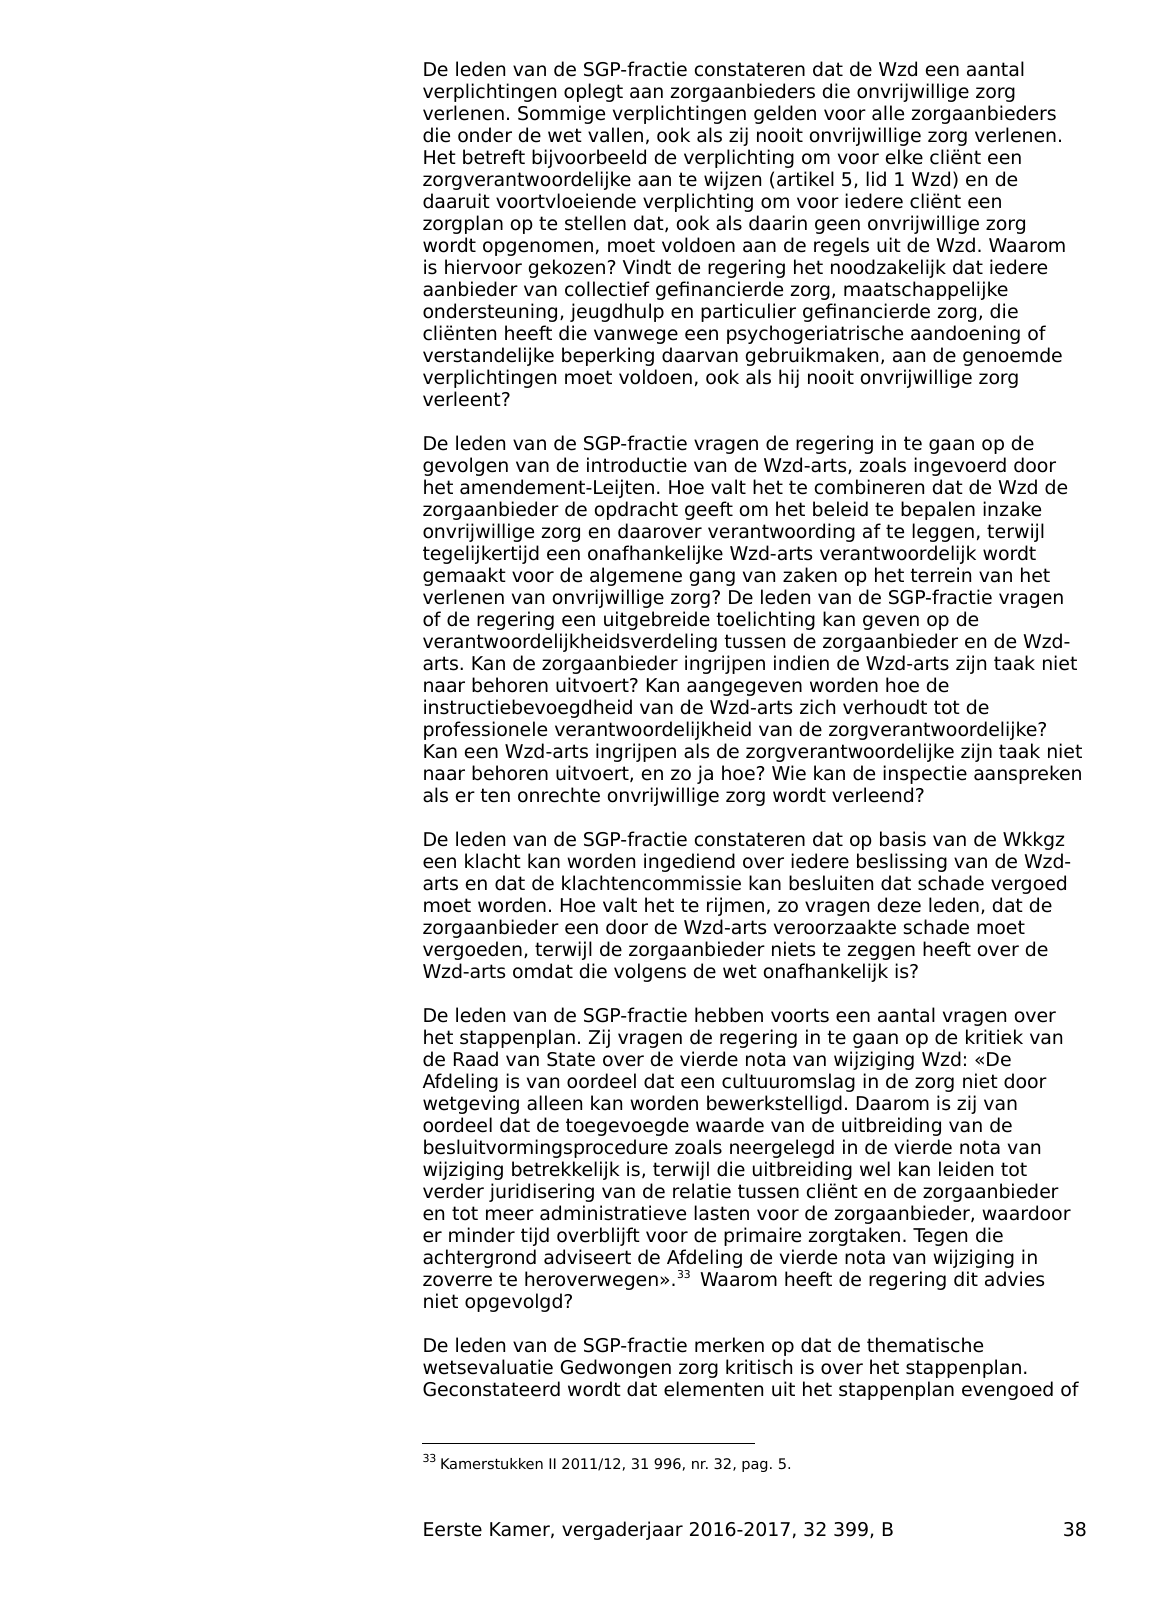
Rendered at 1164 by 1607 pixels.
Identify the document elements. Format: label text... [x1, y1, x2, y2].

text De leden van de SGP-fractie constateren dat de Wzd een aantal verplichtingen oplegt aan zorgaanbieders die onvrijwillige zorg verlenen. Sommige verplichtingen gelden voor alle zorgaanbieders die onder de wet vallen, ook als zij nooit onvrijwillige zorg verlenen. Het betreft bijvoorbeeld de verplichting om voor elke cliënt een zorgverantwoordelijke aan te wijzen (artikel 5, lid 1 Wzd) en de daaruit voortvloeiende verplichting om voor iedere cliënt een zorgplan op te stellen dat, ook als daarin geen onvrijwillige zorg wordt opgenomen, moet voldoen aan de regels uit de Wzd. Waarom is hiervoor gekozen? Vindt de regering het noodzakelijk dat iedere aanbieder van collectief gefinancierde zorg, maatschappelijke ondersteuning, jeugdhulp en particulier gefinancierde zorg, die cliënten heeft die vanwege een psychogeriatrische aandoening of verstandelijke beperking daarvan gebruikmaken, aan de genoemde verplichtingen moet voldoen, ook als hij nooit onvrijwillige zorg verleent? [422, 59, 1087, 411]
text Kamerstukken II 2011/12, 31 996, nr. 32, pag. 5. [422, 1452, 1087, 1474]
text De leden van de SGP-fractie vragen de regering in te gaan op de gevolgen van de introductie van de Wzd-arts, zoals ingevoerd door het amendement-Leijten. Hoe valt het te combineren dat de Wzd de zorgaanbieder de opdracht geeft om het beleid te bepalen inzake onvrijwillige zorg en daarover verantwoording af te leggen, terwijl tegelijkertijd een onafhankelijke Wzd-arts verantwoordelijk wordt gemaakt voor de algemene gang van zaken op het terrein van het verlenen van onvrijwillige zorg? De leden van de SGP-fractie vragen of de regering een uitgebreide toelichting kan geven op de verantwoordelijkheidsverdeling tussen de zorgaanbieder en de Wzd-arts. Kan de zorgaanbieder ingrijpen indien de Wzd-arts zijn taak niet naar behoren uitvoert? Kan aangegeven worden hoe de instructiebevoegdheid van de Wzd-arts zich verhoudt tot de professionele verantwoordelijkheid van de zorgverantwoordelijke? Kan een Wzd-arts ingrijpen als de zorgverantwoordelijke zijn taak niet naar behoren uitvoert, en zo ja hoe? Wie kan de inspectie aanspreken als er ten onrechte onvrijwillige zorg wordt verleend? [422, 433, 1087, 807]
text De leden van de SGP-fractie merken op dat de thematische wetsevaluatie Gedwongen zorg kritisch is over het stappenplan. Geconstateerd wordt dat elementen uit het stappenplan evengoed of [422, 1335, 1087, 1401]
text De leden van de SGP-fractie constateren dat op basis van de Wkkgz een klacht kan worden ingediend over iedere beslissing van de Wzd-arts en dat de klachtencommissie kan besluiten dat schade vergoed moet worden. Hoe valt het te rijmen, zo vragen deze leden, dat de zorgaanbieder een door de Wzd-arts veroorzaakte schade moet vergoeden, terwijl de zorgaanbieder niets te zeggen heeft over de Wzd-arts omdat die volgens de wet onafhankelijk is? [422, 829, 1087, 983]
text De leden van de SGP-fractie hebben voorts een aantal vragen over het stappenplan. Zij vragen de regering in te gaan op de kritiek van de Raad van State over de vierde nota van wijziging Wzd: «De Afdeling is van oordeel dat een cultuuromslag in de zorg niet door wetgeving alleen kan worden bewerkstelligd. Daarom is zij van oordeel dat de toegevoegde waarde van de uitbreiding van de besluitvormingsprocedure zoals neergelegd in de vierde nota van wijziging betrekkelijk is, terwijl die uitbreiding wel kan leiden tot verder juridisering van de relatie tussen cliënt en de zorgaanbieder en tot meer administratieve lasten voor de zorgaanbieder, waardoor er minder tijd overblijft voor de primaire zorgtaken. Tegen die achtergrond adviseert de Afdeling de vierde nota van wijziging in zoverre te heroverwegen». Waarom heeft de regering dit advies niet opgevolgd? [422, 1005, 1087, 1312]
